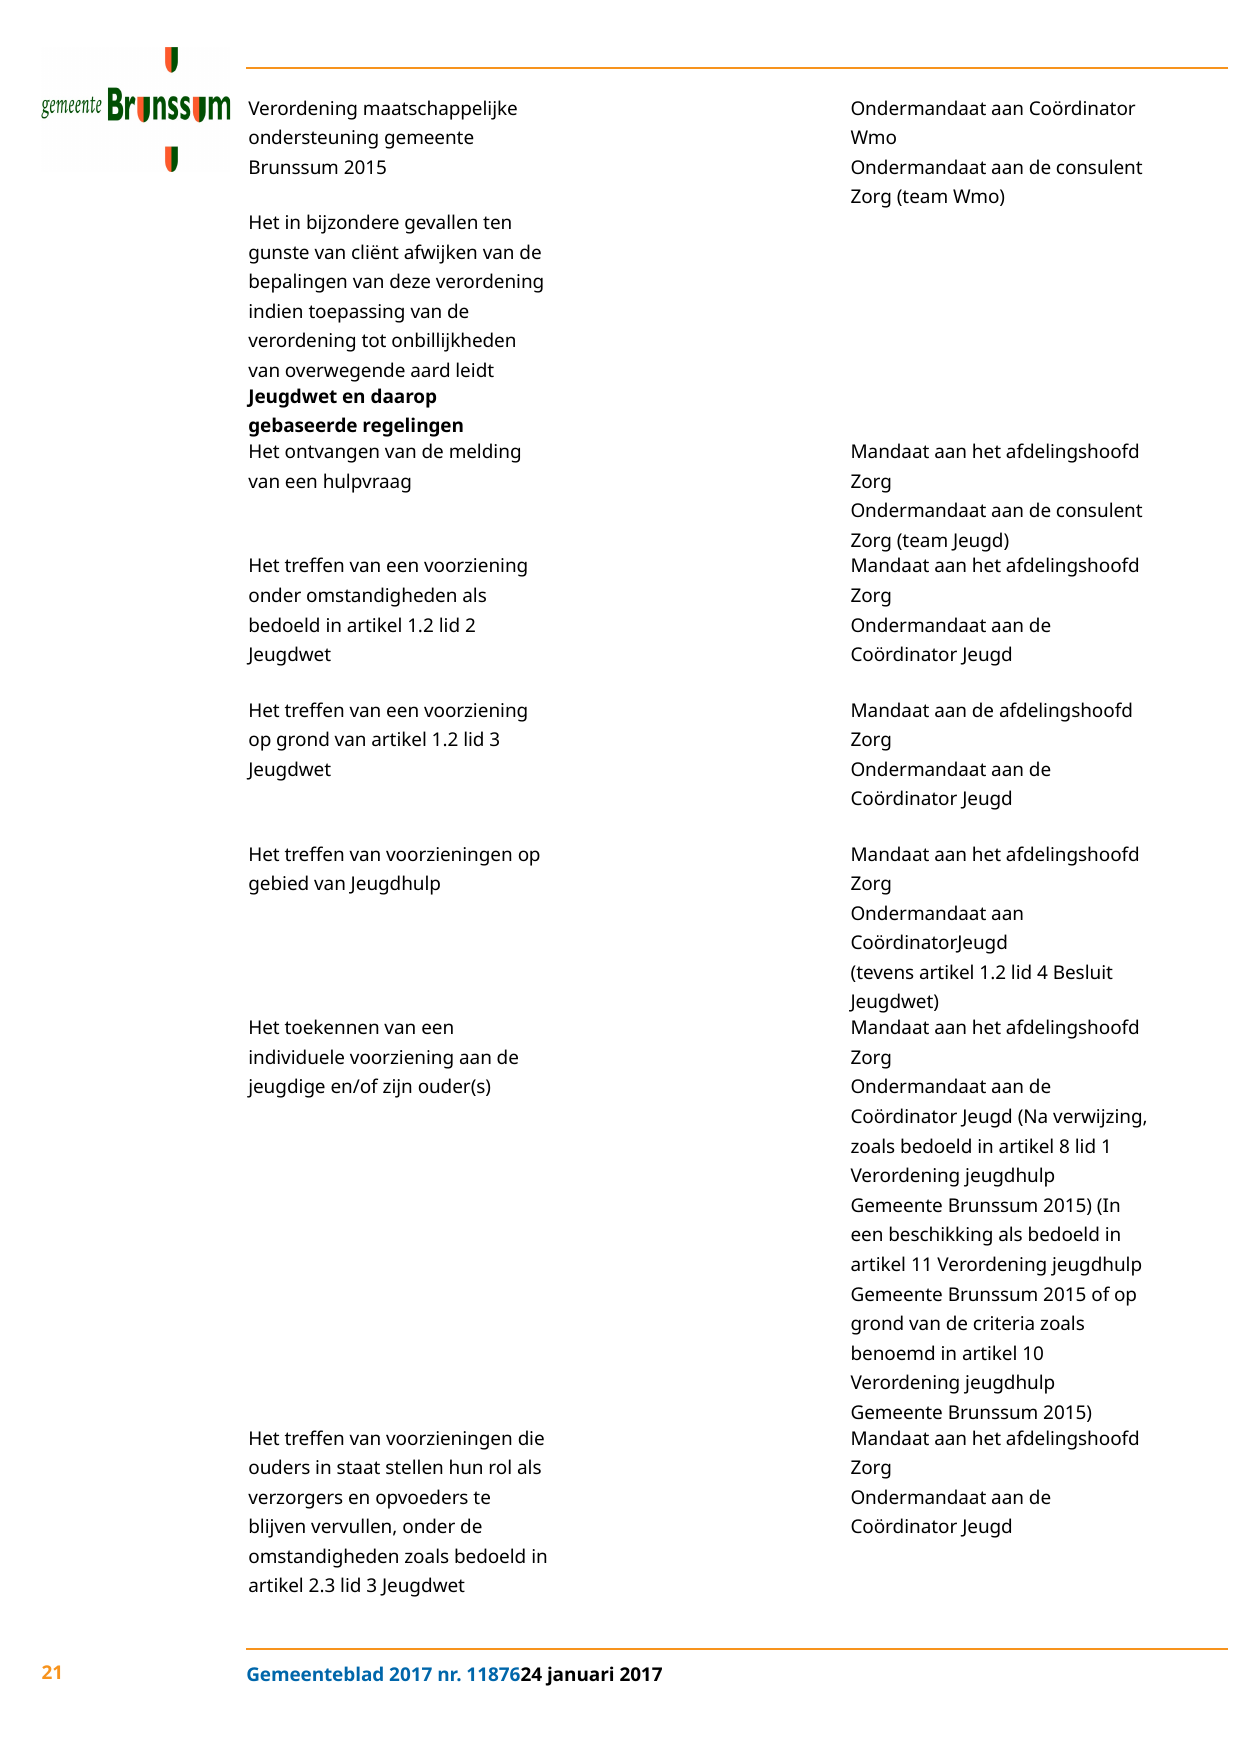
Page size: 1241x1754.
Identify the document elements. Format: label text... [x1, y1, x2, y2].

table_cell [549, 438, 850, 553]
table_cell Het treffen van voorzieningen op gebied van Jeugdhulp [248, 841, 549, 1014]
table_cell [549, 1015, 850, 1425]
table_cell [549, 553, 850, 697]
table_cell Mandaat aan het afdelingshoofd Zorg Ondermandaat aan de Coördinator Jeugd (Na verwijzing, zoals bedoeld in artikel 8 lid 1 Verordening jeugdhulp Gemeente Brunssum 2015) (In een beschikking als bedoeld in artikel 11 Verordening jeugdhulp Gemeente Brunssum 2015 of op grond van de criteria zoals benoemd in artikel 10 Verordening jeugdhulp Gemeente Brunssum 2015) [850, 1015, 1152, 1425]
table_cell Het treffen van voorzieningen die ouders in staat stellen hun rol als verzorgers en opvoeders te blijven vervullen, onder de omstandigheden zoals bedoeld in artikel 2.3 lid 3 Jeugdwet [248, 1425, 549, 1598]
table_cell Verordening maatschappelijke ondersteuning gemeente Brunssum 2015 [248, 95, 549, 209]
table_cell Het ontvangen van de melding van een hulpvraag [248, 438, 549, 553]
table_cell [549, 95, 850, 209]
table_cell [549, 1425, 850, 1598]
table_cell [850, 383, 1152, 438]
table_cell Ondermandaat aan Coördinator Wmo Ondermandaat aan de consulent Zorg (team Wmo) [850, 95, 1152, 209]
table_cell Het in bijzondere gevallen ten gunste van cliënt afwijken van de bepalingen van deze verordening indien toepassing van de verordening tot onbillijkheden van overwegende aard leidt [248, 209, 549, 383]
table_cell Mandaat aan het afdelingshoofd Zorg Ondermandaat aan de consulent Zorg (team Jeugd) [850, 438, 1152, 553]
table_cell [549, 841, 850, 1014]
table_cell Mandaat aan de afdelingshoofd Zorg Ondermandaat aan de Coördinator Jeugd [850, 697, 1152, 841]
table_cell Mandaat aan het afdelingshoofd Zorg Ondermandaat aan CoördinatorJeugd (tevens artikel 1.2 lid 4 Besluit Jeugdwet) [850, 841, 1152, 1014]
table_cell Mandaat aan het afdelingshoofd Zorg Ondermandaat aan de Coördinator Jeugd [850, 553, 1152, 697]
table_cell Het treffen van een voorziening op grond van artikel 1.2 lid 3 Jeugdwet [248, 697, 549, 841]
table_cell [549, 209, 850, 383]
table_cell Mandaat aan het afdelingshoofd Zorg Ondermandaat aan de Coördinator Jeugd [850, 1425, 1152, 1598]
table_cell Het treffen van een voorziening onder omstandigheden als bedoeld in artikel 1.2 lid 2 Jeugdwet [248, 553, 549, 697]
table_cell Het toekennen van een individuele voorziening aan de jeugdige en/of zijn ouder(s) [248, 1015, 549, 1425]
table_cell [549, 697, 850, 841]
picture [41, 47, 231, 172]
table_cell [549, 383, 850, 438]
table_cell Jeugdwet en daarop gebaseerde regelingen [248, 383, 549, 438]
table_cell [850, 209, 1152, 383]
